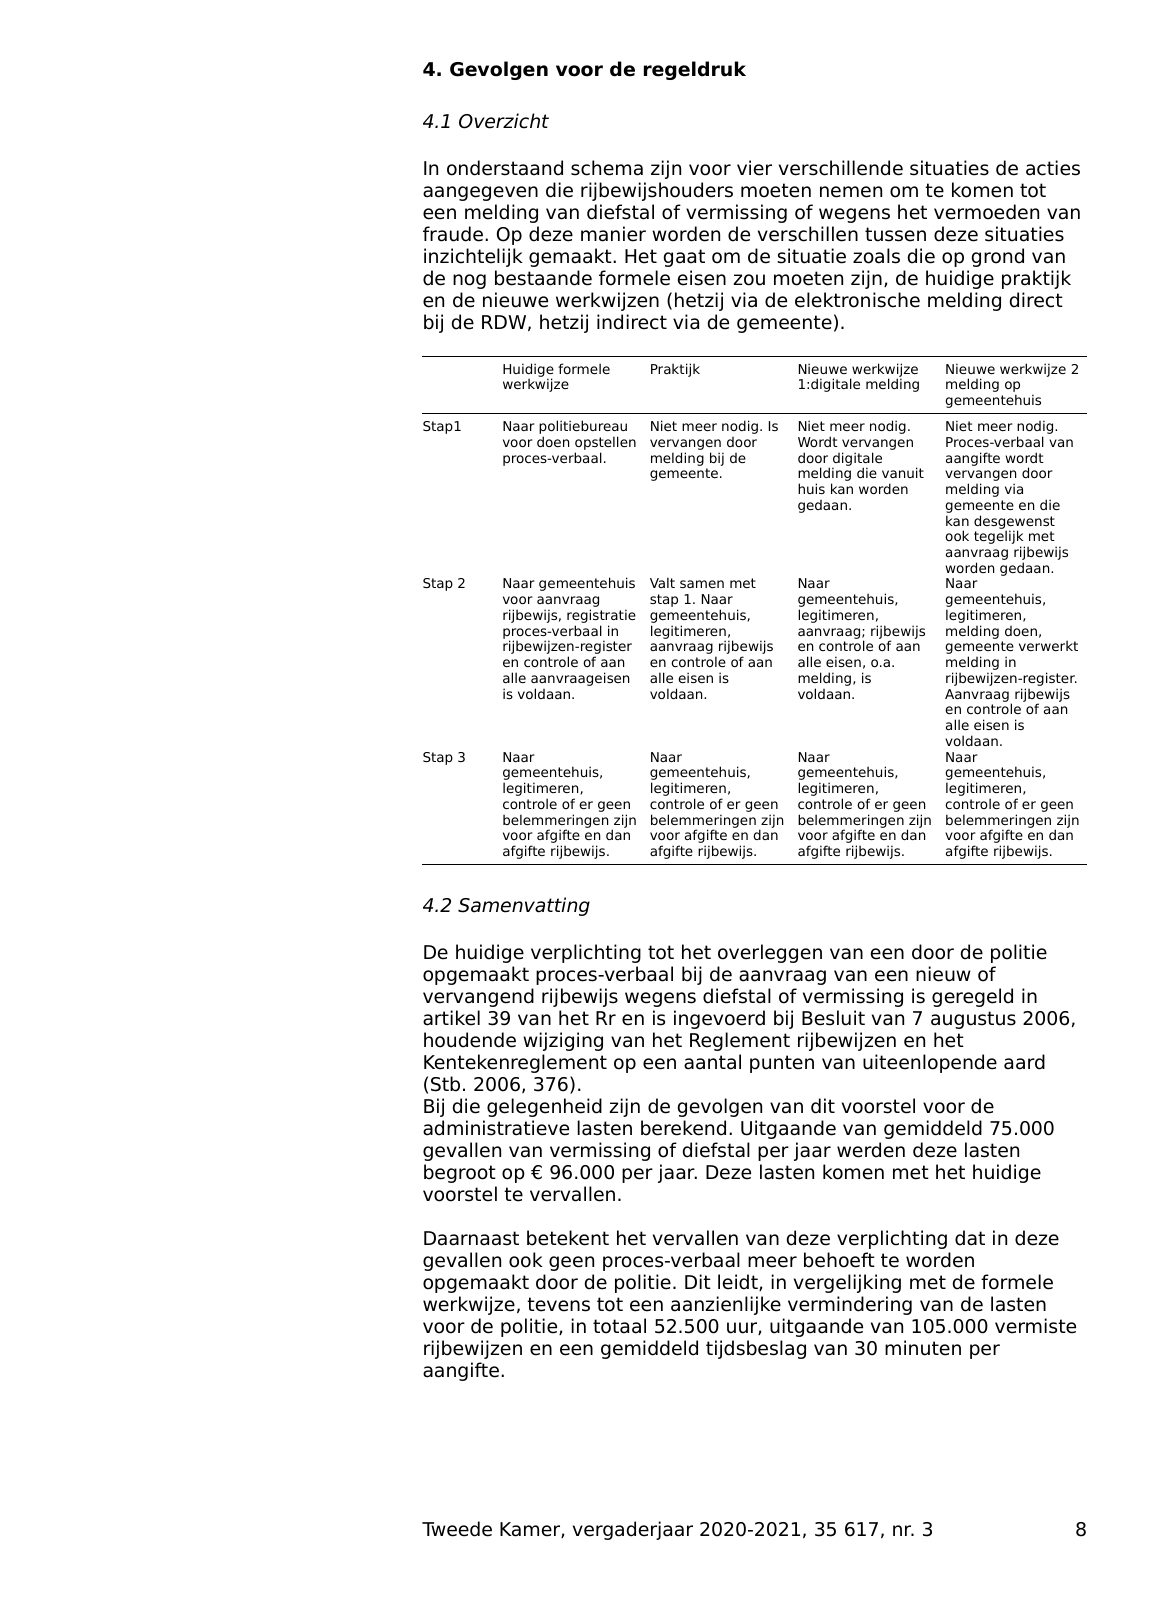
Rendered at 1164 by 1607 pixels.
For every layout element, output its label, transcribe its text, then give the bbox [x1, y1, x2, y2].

text Daarnaast betekent het vervallen van deze verplichting dat in deze gevallen ook geen proces-verbaal meer behoeft te worden opgemaakt door de politie. Dit leidt, in vergelijking met de formele werkwijze, tevens tot een aanzienlijke vermindering van de lasten voor de politie, in totaal 52.500 uur, uitgaande van 105.000 vermiste rijbewijzen en een gemiddeld tijdsbeslag van 30 minuten per aangifte. [422, 1228, 1087, 1382]
subtitle 4.1 Overzicht [422, 111, 1087, 133]
table_cell Naar politiebureau voor doen opstellen proces-verbaal. [496, 414, 644, 576]
text De huidige verplichting tot het overleggen van een door de politie opgemaakt proces-verbaal bij de aanvraag van een nieuw of vervangend rijbewijs wegens diefstal of vermissing is geregeld in artikel 39 van het Rr en is ingevoerd bij Besluit van 7 augustus 2006, houdende wijziging van het Reglement rijbewijzen en het Kentekenreglement op een aantal punten van uiteenlopende aard (Stb. 2006, 376). [422, 942, 1087, 1096]
table_cell Naar gemeentehuis, legitimeren, controle of er geen belemmeringen zijn voor afgifte en dan afgifte rijbewijs. [791, 749, 939, 864]
table_header [422, 357, 496, 413]
table_cell Stap1 [422, 414, 496, 576]
subtitle 4.2 Samenvatting [422, 895, 1087, 917]
table_header Nieuwe werkwijze 1:digitale melding [791, 357, 939, 413]
table_cell Valt samen met stap 1. Naar gemeentehuis, legitimeren, aanvraag rijbewijs en controle of aan alle eisen is voldaan. [644, 576, 791, 749]
text In onderstaand schema zijn voor vier verschillende situaties de acties aangegeven die rijbewijshouders moeten nemen om te komen tot een melding van diefstal of vermissing of wegens het vermoeden van fraude. Op deze manier worden de verschillen tussen deze situaties inzichtelijk gemaakt. Het gaat om de situatie zoals die op grond van de nog bestaande formele eisen zou moeten zijn, de huidige praktijk en de nieuwe werkwijzen (hetzij via de elektronische melding direct bij de RDW, hetzij indirect via de gemeente). [422, 158, 1087, 334]
table_cell Niet meer nodig. Proces-verbaal van aangifte wordt vervangen door melding via gemeente en die kan desgewenst ook tegelijk met aanvraag rijbewijs worden gedaan. [939, 414, 1087, 576]
table_header Praktijk [644, 357, 791, 413]
table_cell Naar gemeentehuis, legitimeren, controle of er geen belemmeringen zijn voor afgifte en dan afgifte rijbewijs. [496, 749, 644, 864]
table_cell Naar gemeentehuis, legitimeren, controle of er geen belemmeringen zijn voor afgifte en dan afgifte rijbewijs. [939, 749, 1087, 864]
table_cell Niet meer nodig. Wordt vervangen door digitale melding die vanuit huis kan worden gedaan. [791, 414, 939, 576]
table_cell Niet meer nodig. Is vervangen door melding bij de gemeente. [644, 414, 791, 576]
table_header Nieuwe werkwijze 2 melding op gemeentehuis [939, 357, 1087, 413]
table_cell Naar gemeentehuis, legitimeren, melding doen, gemeente verwerkt melding in rijbewijzen-register. Aanvraag rijbewijs en controle of aan alle eisen is voldaan. [939, 576, 1087, 749]
subtitle 4. Gevolgen voor de regeldruk [422, 59, 1087, 81]
text Bij die gelegenheid zijn de gevolgen van dit voorstel voor de administratieve lasten berekend. Uitgaande van gemiddeld 75.000 gevallen van vermissing of diefstal per jaar werden deze lasten begroot op € 96.000 per jaar. Deze lasten komen met het huidige voorstel te vervallen. [422, 1096, 1087, 1206]
table_cell Stap 2 [422, 576, 496, 749]
table_cell Stap 3 [422, 749, 496, 864]
table_cell Naar gemeentehuis, legitimeren, controle of er geen belemmeringen zijn voor afgifte en dan afgifte rijbewijs. [644, 749, 791, 864]
table_cell Naar gemeentehuis, legitimeren, aanvraag; rijbewijs en controle of aan alle eisen, o.a. melding, is voldaan. [791, 576, 939, 749]
table_cell Naar gemeentehuis voor aanvraag rijbewijs, registratie proces-verbaal in rijbewijzen-register en controle of aan alle aanvraageisen is voldaan. [496, 576, 644, 749]
table_header Huidige formele werkwijze [496, 357, 644, 413]
